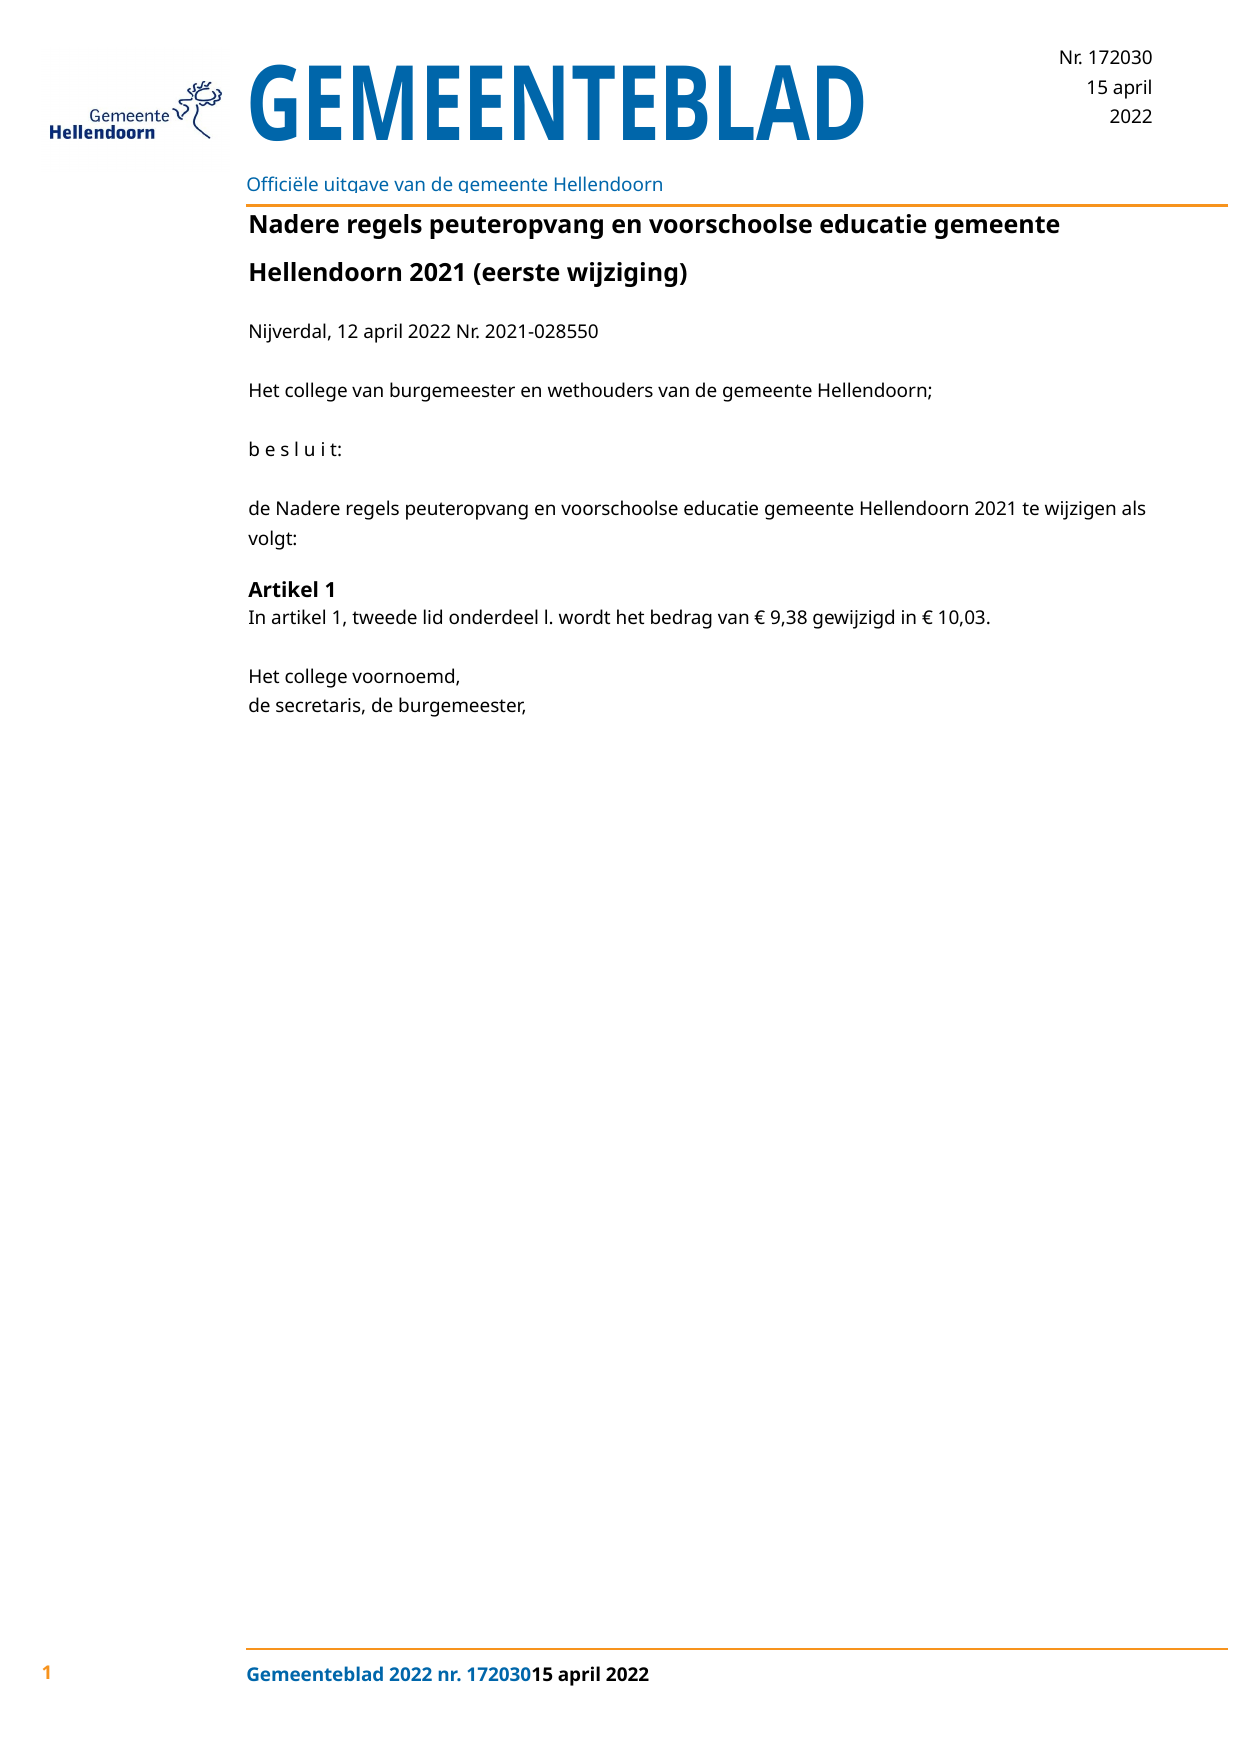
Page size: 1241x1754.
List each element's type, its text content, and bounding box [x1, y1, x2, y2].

text Nadere regels peuteropvang en voorschoolse educatie gemeente Hellendoorn 2021 (eerste wijziging) [248, 207, 1152, 288]
text Het college voornoemd, [248, 663, 1152, 689]
text de secretaris, de burgemeester, [248, 693, 1152, 718]
text Artikel 1 [248, 575, 1152, 604]
text b e s l u i t: [248, 436, 1152, 462]
text In artikel 1, tweede lid onderdeel l. wordt het bedrag van € 9,38 gewijzigd in € 10,03. [248, 604, 1152, 629]
text Nijverdal, 12 april 2022 Nr. 2021-028550 [248, 318, 1152, 344]
picture [41, 47, 231, 172]
text de Nadere regels peuteropvang en voorschoolse educatie gemeente Hellendoorn 2021 te wijzigen als volgt: [248, 495, 1152, 551]
text Het college van burgemeester en wethouders van de gemeente Hellendoorn; [248, 377, 1152, 403]
